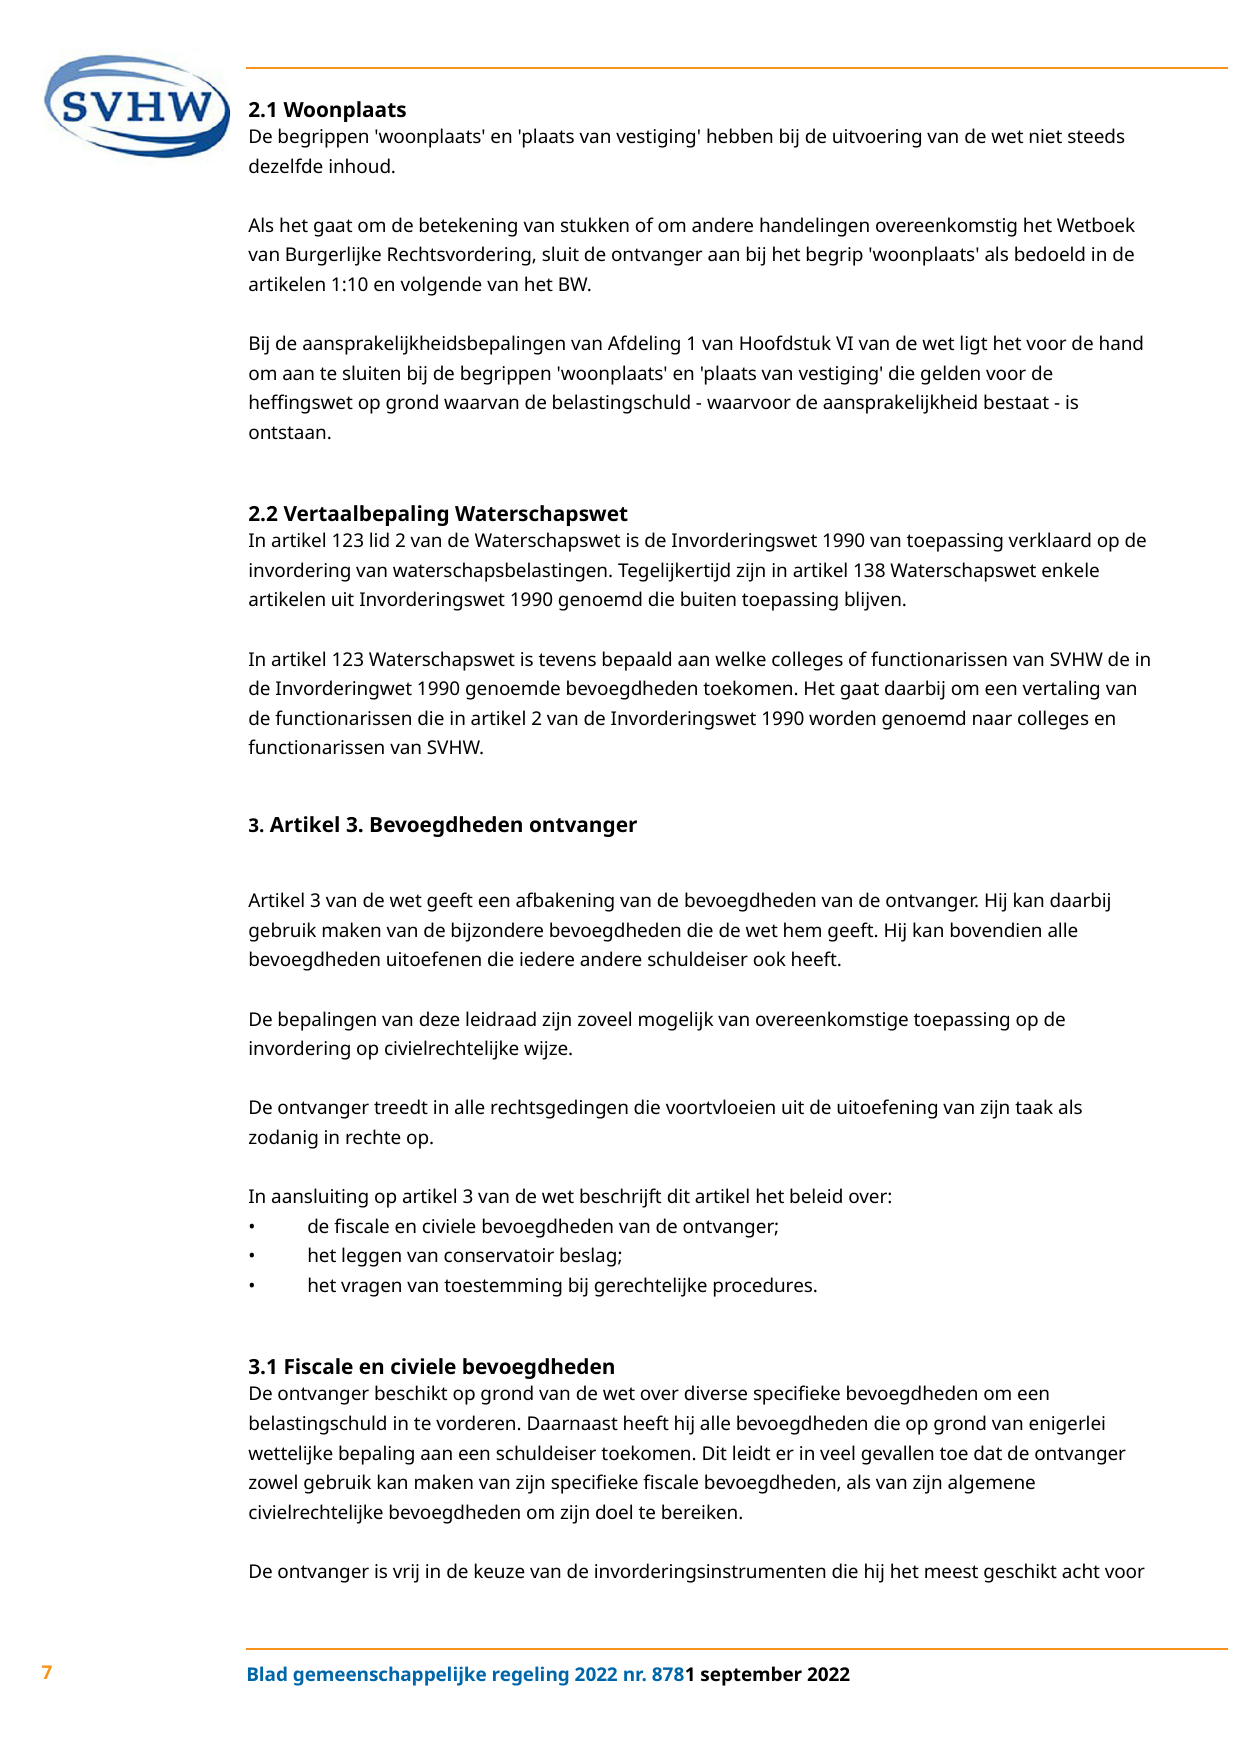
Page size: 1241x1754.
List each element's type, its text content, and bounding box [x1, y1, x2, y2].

text Als het gaat om de betekening van stukken of om andere handelingen overeenkomstig het Wetboek van Burgerlijke Rechtsvordering, sluit de ontvanger aan bij het begrip 'woonplaats' als bedoeld in de artikelen 1:10 en volgende van het BW. [248, 212, 1152, 297]
list het leggen van conservatoir beslag; [248, 1242, 1152, 1268]
text De bepalingen van deze leidraad zijn zoveel mogelijk van overeenkomstige toepassing op de invordering op civielrechtelijke wijze. [248, 1006, 1152, 1061]
text 2.1 Woonplaats [248, 95, 1152, 123]
text 2.2 Vertaalbepaling Waterschapswet [248, 499, 1152, 527]
text In artikel 123 lid 2 van de Waterschapswet is de Invorderingswet 1990 van toepassing verklaard op de invordering van waterschapsbelastingen. Tegelijkertijd zijn in artikel 138 Waterschapswet enkele artikelen uit Invorderingswet 1990 genoemd die buiten toepassing blijven. [248, 527, 1152, 612]
text De ontvanger beschikt op grond van de wet over diverse specifieke bevoegdheden om een belastingschuld in te vorderen. Daarnaast heeft hij alle bevoegdheden die op grond van enigerlei wettelijke bepaling aan een schuldeiser toekomen. Dit leidt er in veel gevallen toe dat de ontvanger zowel gebruik kan maken van zijn specifieke fiscale bevoegdheden, als van zijn algemene civielrechtelijke bevoegdheden om zijn doel te bereiken. [248, 1381, 1152, 1524]
list het vragen van toestemming bij gerechtelijke procedures. [248, 1272, 1152, 1298]
text De ontvanger treedt in alle rechtsgedingen die voortvloeien uit de uitoefening van zijn taak als zodanig in rechte op. [248, 1094, 1152, 1150]
text In artikel 123 Waterschapswet is tevens bepaald aan welke colleges of functionarissen van SVHW de in de Invorderingwet 1990 genoemde bevoegdheden toekomen. Het gaat daarbij om een vertaling van de functionarissen die in artikel 2 van de Invorderingswet 1990 worden genoemd naar colleges en functionarissen van SVHW. [248, 646, 1152, 760]
text 3.1 Fiscale en civiele bevoegdheden [248, 1352, 1152, 1381]
text De ontvanger is vrij in de keuze van de invorderingsinstrumenten die hij het meest geschikt acht voor [248, 1558, 1152, 1584]
text De begrippen 'woonplaats' en 'plaats van vestiging' hebben bij de uitvoering van de wet niet steeds dezelfde inhoud. [248, 123, 1152, 178]
text Bij de aansprakelijkheidsbepalingen van Afdeling 1 van Hoofdstuk VI van de wet ligt het voor de hand om aan te sluiten bij de begrippen 'woonplaats' en 'plaats van vestiging' die gelden voor de heffingswet op grond waarvan de belastingschuld - waarvoor de aansprakelijkheid bestaat - is ontstaan. [248, 330, 1152, 445]
list de fiscale en civiele bevoegdheden van de ontvanger; [248, 1213, 1152, 1239]
picture [41, 47, 231, 172]
text Artikel 3 van de wet geeft een afbakening van de bevoegdheden van de ontvanger. Hij kan daarbij gebruik maken van de bijzondere bevoegdheden die de wet hem geeft. Hij kan bovendien alle bevoegdheden uitoefenen die iedere andere schuldeiser ook heeft. [248, 887, 1152, 972]
text 3. Artikel 3. Bevoegdheden ontvanger [248, 810, 1152, 838]
text In aansluiting op artikel 3 van de wet beschrijft dit artikel het beleid over: [248, 1183, 1152, 1209]
